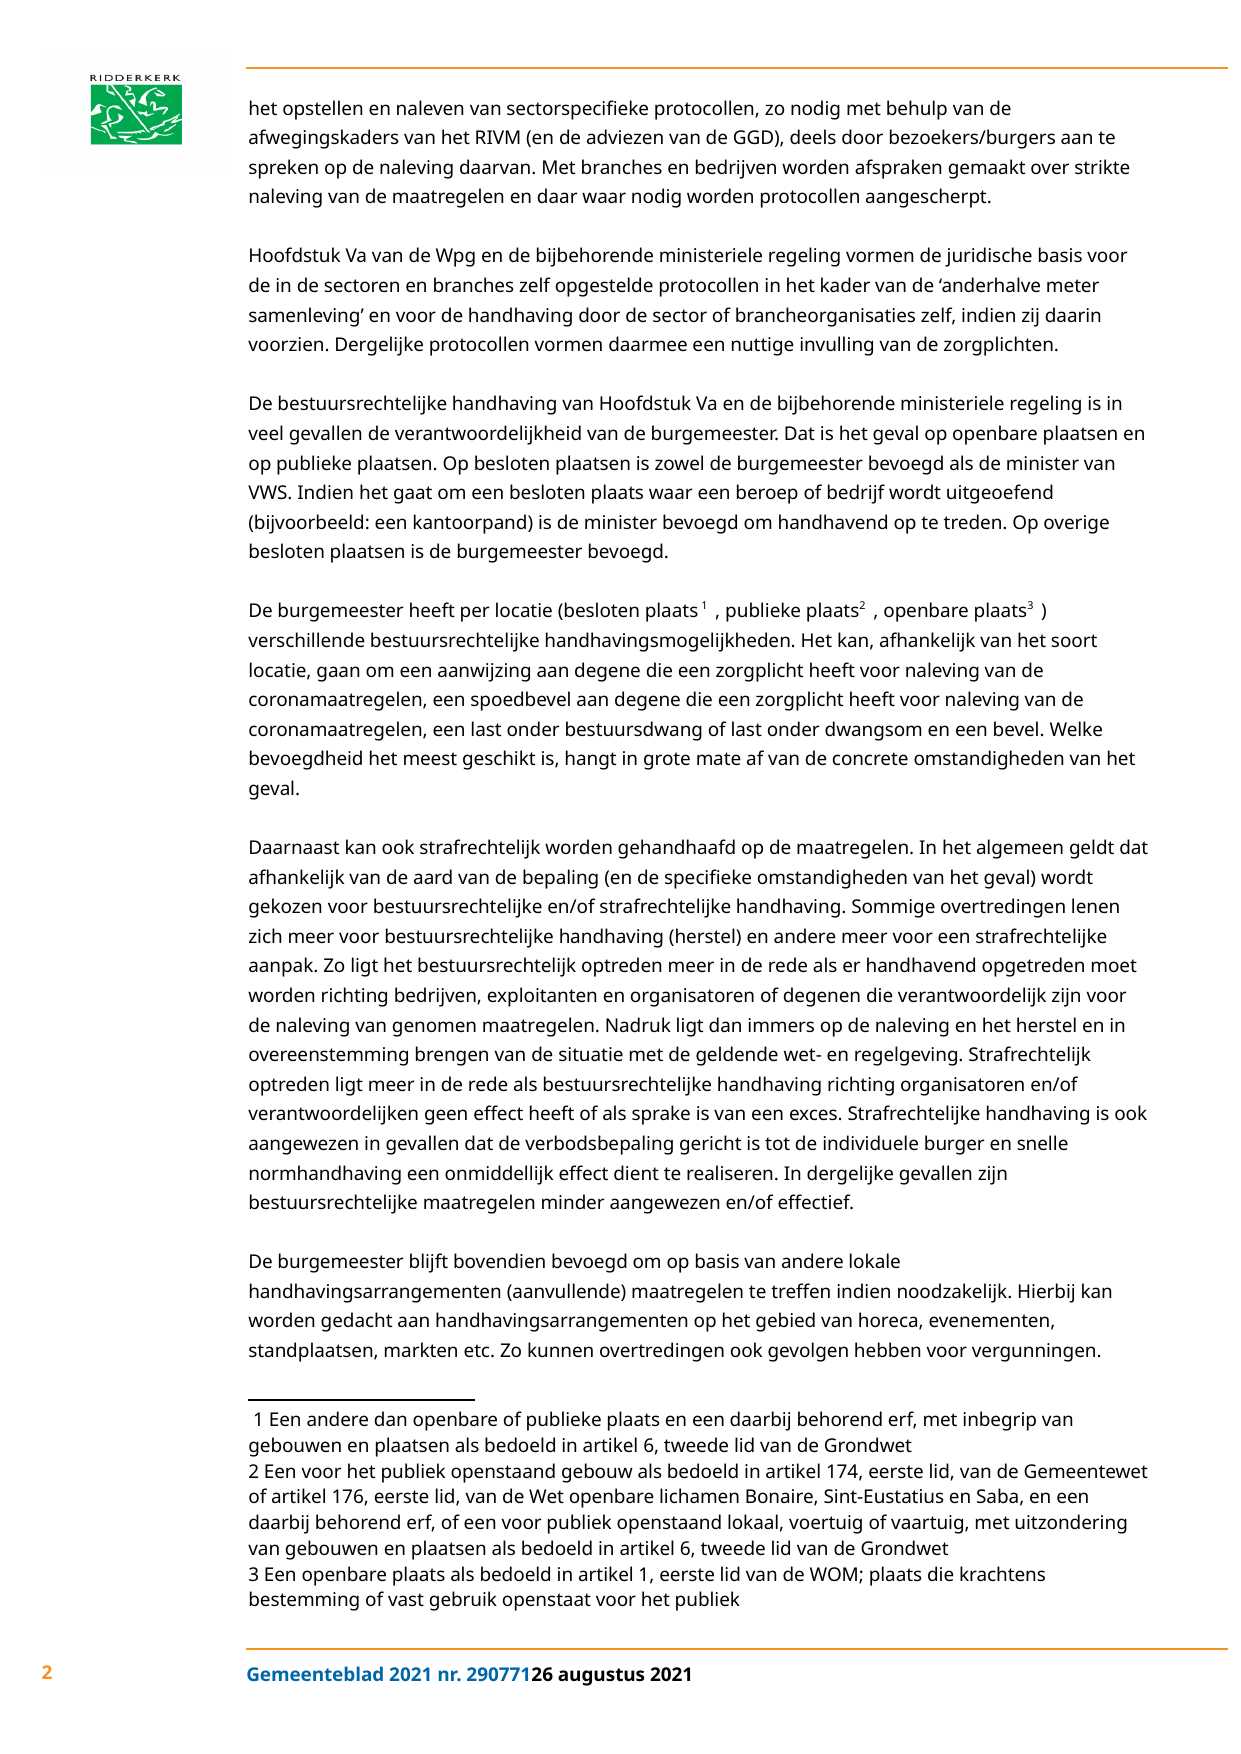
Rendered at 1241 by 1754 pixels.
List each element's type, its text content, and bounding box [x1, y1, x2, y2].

text De burgemeester heeft per locatie (besloten plaats , publieke plaats , openbare plaats ) verschillende bestuursrechtelijke handhavingsmogelijkheden. Het kan, afhankelijk van het soort locatie, gaan om een aanwijzing aan degene die een zorgplicht heeft voor naleving van de coronamaatregelen, een spoedbevel aan degene die een zorgplicht heeft voor naleving van de coronamaatregelen, een last onder bestuursdwang of last onder dwangsom en een bevel. Welke bevoegdheid het meest geschikt is, hangt in grote mate af van de concrete omstandigheden van het geval. [248, 598, 1152, 801]
text Hoofdstuk Va van de Wpg en de bijbehorende ministeriele regeling vormen de juridische basis voor de in de sectoren en branches zelf opgestelde protocollen in het kader van de ‘anderhalve meter samenleving’ en voor de handhaving door de sector of brancheorganisaties zelf, indien zij daarin voorzien. Dergelijke protocollen vormen daarmee een nuttige invulling van de zorgplichten. [248, 243, 1152, 357]
text Een voor het publiek openstaand gebouw als bedoeld in artikel 174, eerste lid, van de Gemeentewet of artikel 176, eerste lid, van de Wet openbare lichamen Bonaire, Sint-Eustatius en Saba, en een daarbij behorend erf, of een voor publiek openstaand lokaal, voertuig of vaartuig, met uitzondering van gebouwen en plaatsen als bedoeld in artikel 6, tweede lid van de Grondwet [248, 1458, 1152, 1561]
picture [41, 47, 231, 172]
text De bestuursrechtelijke handhaving van Hoofdstuk Va en de bijbehorende ministeriele regeling is in veel gevallen de verantwoordelijkheid van de burgemeester. Dat is het geval op openbare plaatsen en op publieke plaatsen. Op besloten plaatsen is zowel de burgemeester bevoegd als de minister van VWS. Indien het gaat om een besloten plaats waar een beroep of bedrijf wordt uitgeoefend (bijvoorbeeld: een kantoorpand) is de minister bevoegd om handhavend op te treden. Op overige besloten plaatsen is de burgemeester bevoegd. [248, 391, 1152, 564]
text het opstellen en naleven van sectorspecifieke protocollen, zo nodig met behulp van de afwegingskaders van het RIVM (en de adviezen van de GGD), deels door bezoekers/burgers aan te spreken op de naleving daarvan. Met branches en bedrijven worden afspraken gemaakt over strikte naleving van de maatregelen en daar waar nodig worden protocollen aangescherpt. [248, 95, 1152, 209]
text De burgemeester blijft bovendien bevoegd om op basis van andere lokale handhavingsarrangementen (aanvullende) maatregelen te treffen indien noodzakelijk. Hierbij kan worden gedacht aan handhavingsarrangementen op het gebied van horeca, evenementen, standplaatsen, markten etc. Zo kunnen overtredingen ook gevolgen hebben voor vergunningen. [248, 1248, 1152, 1363]
text Daarnaast kan ook strafrechtelijk worden gehandhaafd op de maatregelen. In het algemeen geldt dat afhankelijk van de aard van de bepaling (en de specifieke omstandigheden van het geval) wordt gekozen voor bestuursrechtelijke en/of strafrechtelijke handhaving. Sommige overtredingen lenen zich meer voor bestuursrechtelijke handhaving (herstel) en andere meer voor een strafrechtelijke aanpak. Zo ligt het bestuursrechtelijk optreden meer in de rede als er handhavend opgetreden moet worden richting bedrijven, exploitanten en organisatoren of degenen die verantwoordelijk zijn voor de naleving van genomen maatregelen. Nadruk ligt dan immers op de naleving en het herstel en in overeenstemming brengen van de situatie met de geldende wet- en regelgeving. Strafrechtelijk optreden ligt meer in de rede als bestuursrechtelijke handhaving richting organisatoren en/of verantwoordelijken geen effect heeft of als sprake is van een exces. Strafrechtelijke handhaving is ook aangewezen in gevallen dat de verbodsbepaling gericht is tot de individuele burger en snelle normhandhaving een onmiddellijk effect dient te realiseren. In dergelijke gevallen zijn bestuursrechtelijke maatregelen minder aangewezen en/of effectief. [248, 834, 1152, 1215]
text Een openbare plaats als bedoeld in artikel 1, eerste lid van de WOM; plaats die krachtens bestemming of vast gebruik openstaat voor het publiek [248, 1561, 1152, 1612]
text Een andere dan openbare of publieke plaats en een daarbij behorend erf, met inbegrip van gebouwen en plaatsen als bedoeld in artikel 6, tweede lid van de Grondwet [248, 1406, 1152, 1458]
